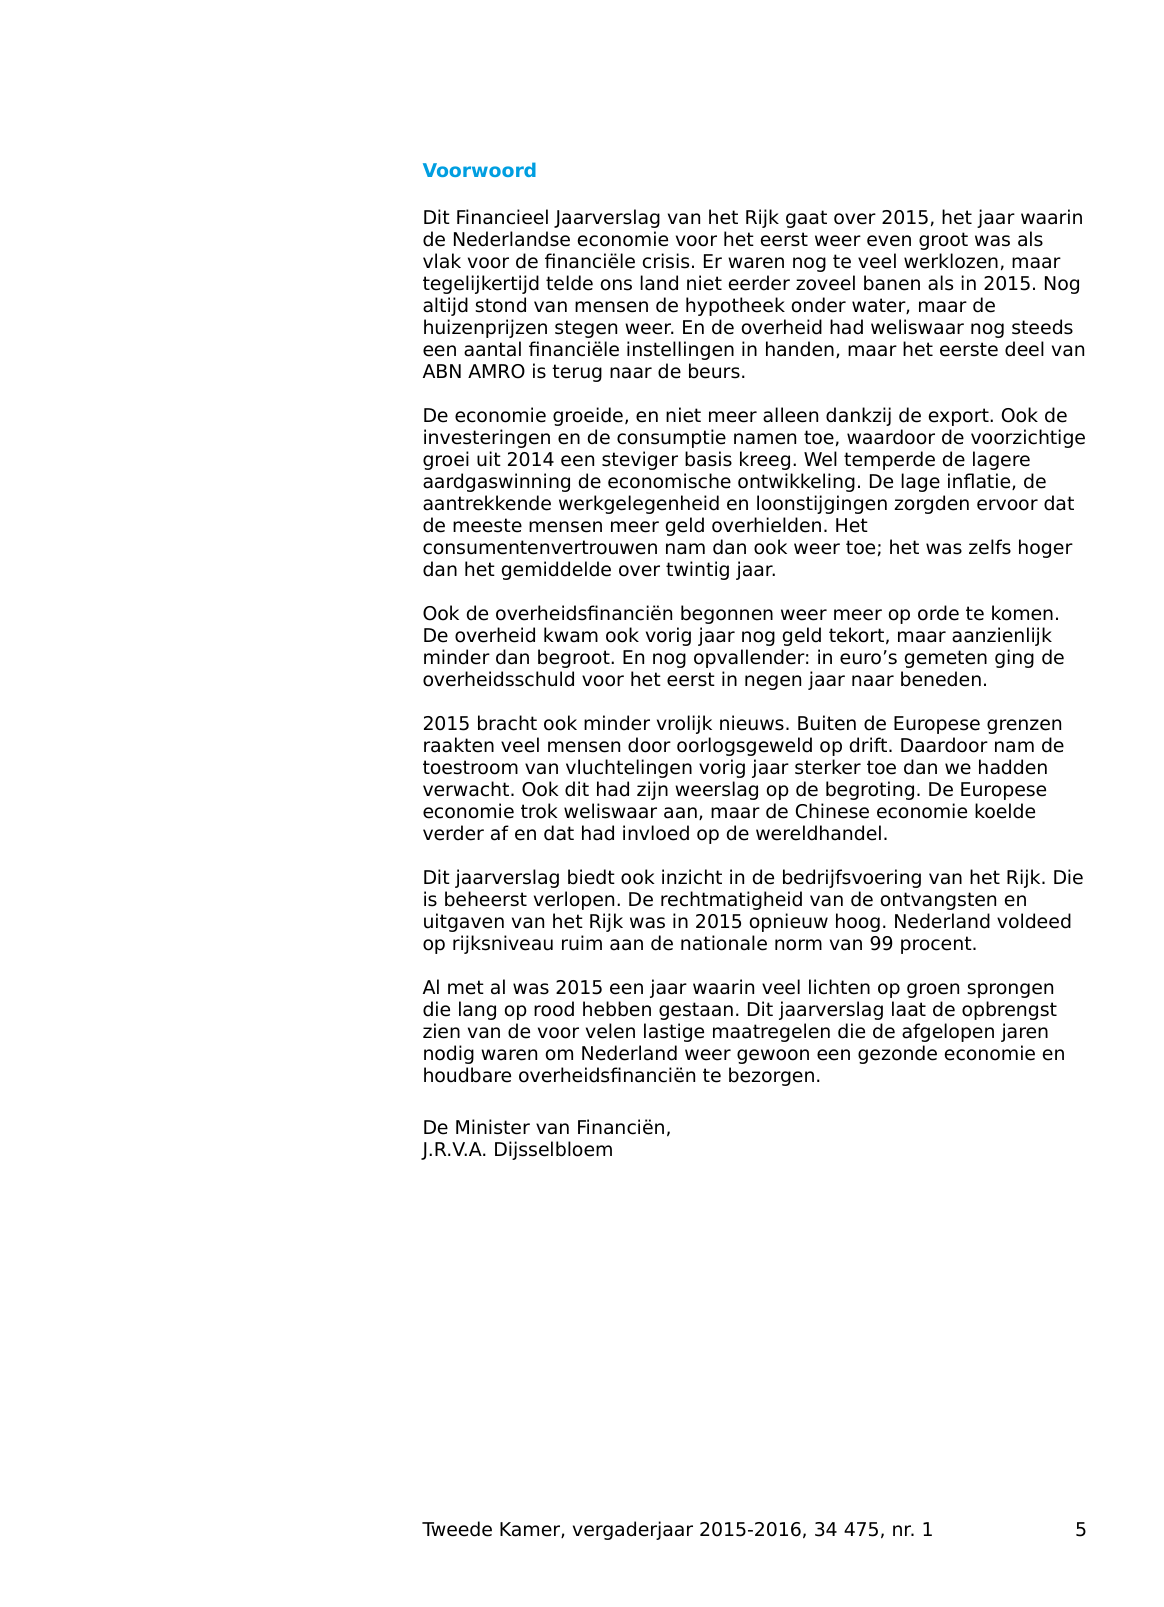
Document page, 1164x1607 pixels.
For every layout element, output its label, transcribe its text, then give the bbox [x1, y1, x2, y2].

text Dit Financieel Jaarverslag van het Rijk gaat over 2015, het jaar waarin de Nederlandse economie voor het eerst weer even groot was als vlak voor de financiële crisis. Er waren nog te veel werklozen, maar tegelijkertijd telde ons land niet eerder zoveel banen als in 2015. Nog altijd stond van mensen de hypotheek onder water, maar de huizenprijzen stegen weer. En de overheid had weliswaar nog steeds een aantal financiële instellingen in handen, maar het eerste deel van ABN AMRO is terug naar de beurs. [422, 207, 1087, 383]
text 2015 bracht ook minder vrolijk nieuws. Buiten de Europese grenzen raakten veel mensen door oorlogsgeweld op drift. Daardoor nam de toestroom van vluchtelingen vorig jaar sterker toe dan we hadden verwacht. Ook dit had zijn weerslag op de begroting. De Europese economie trok weliswaar aan, maar de Chinese economie koelde verder af en dat had invloed op de wereldhandel. [422, 713, 1087, 845]
text Al met al was 2015 een jaar waarin veel lichten op groen sprongen die lang op rood hebben gestaan. Dit jaarverslag laat de opbrengst zien van de voor velen lastige maatregelen die de afgelopen jaren nodig waren om Nederland weer gewoon een gezonde economie en houdbare overheidsfinanciën te bezorgen. [422, 977, 1087, 1087]
text Ook de overheidsfinanciën begonnen weer meer op orde te komen. De overheid kwam ook vorig jaar nog geld tekort, maar aanzienlijk minder dan begroot. En nog opvallender: in euro’s gemeten ging de overheidsschuld voor het eerst in negen jaar naar beneden. [422, 603, 1087, 691]
text De Minister van Financiën, J.R.V.A. Dijsselbloem [422, 1117, 1087, 1161]
subtitle Voorwoord [422, 160, 1087, 182]
text De economie groeide, en niet meer alleen dankzij de export. Ook de investeringen en de consumptie namen toe, waardoor de voorzichtige groei uit 2014 een steviger basis kreeg. Wel temperde de lagere aardgaswinning de economische ontwikkeling. De lage inflatie, de aantrekkende werkgelegenheid en loonstijgingen zorgden ervoor dat de meeste mensen meer geld overhielden. Het consumentenvertrouwen nam dan ook weer toe; het was zelfs hoger dan het gemiddelde over twintig jaar. [422, 405, 1087, 581]
text Dit jaarverslag biedt ook inzicht in de bedrijfsvoering van het Rijk. Die is beheerst verlopen. De rechtmatigheid van de ontvangsten en uitgaven van het Rijk was in 2015 opnieuw hoog. Nederland voldeed op rijksniveau ruim aan de nationale norm van 99 procent. [422, 867, 1087, 955]
